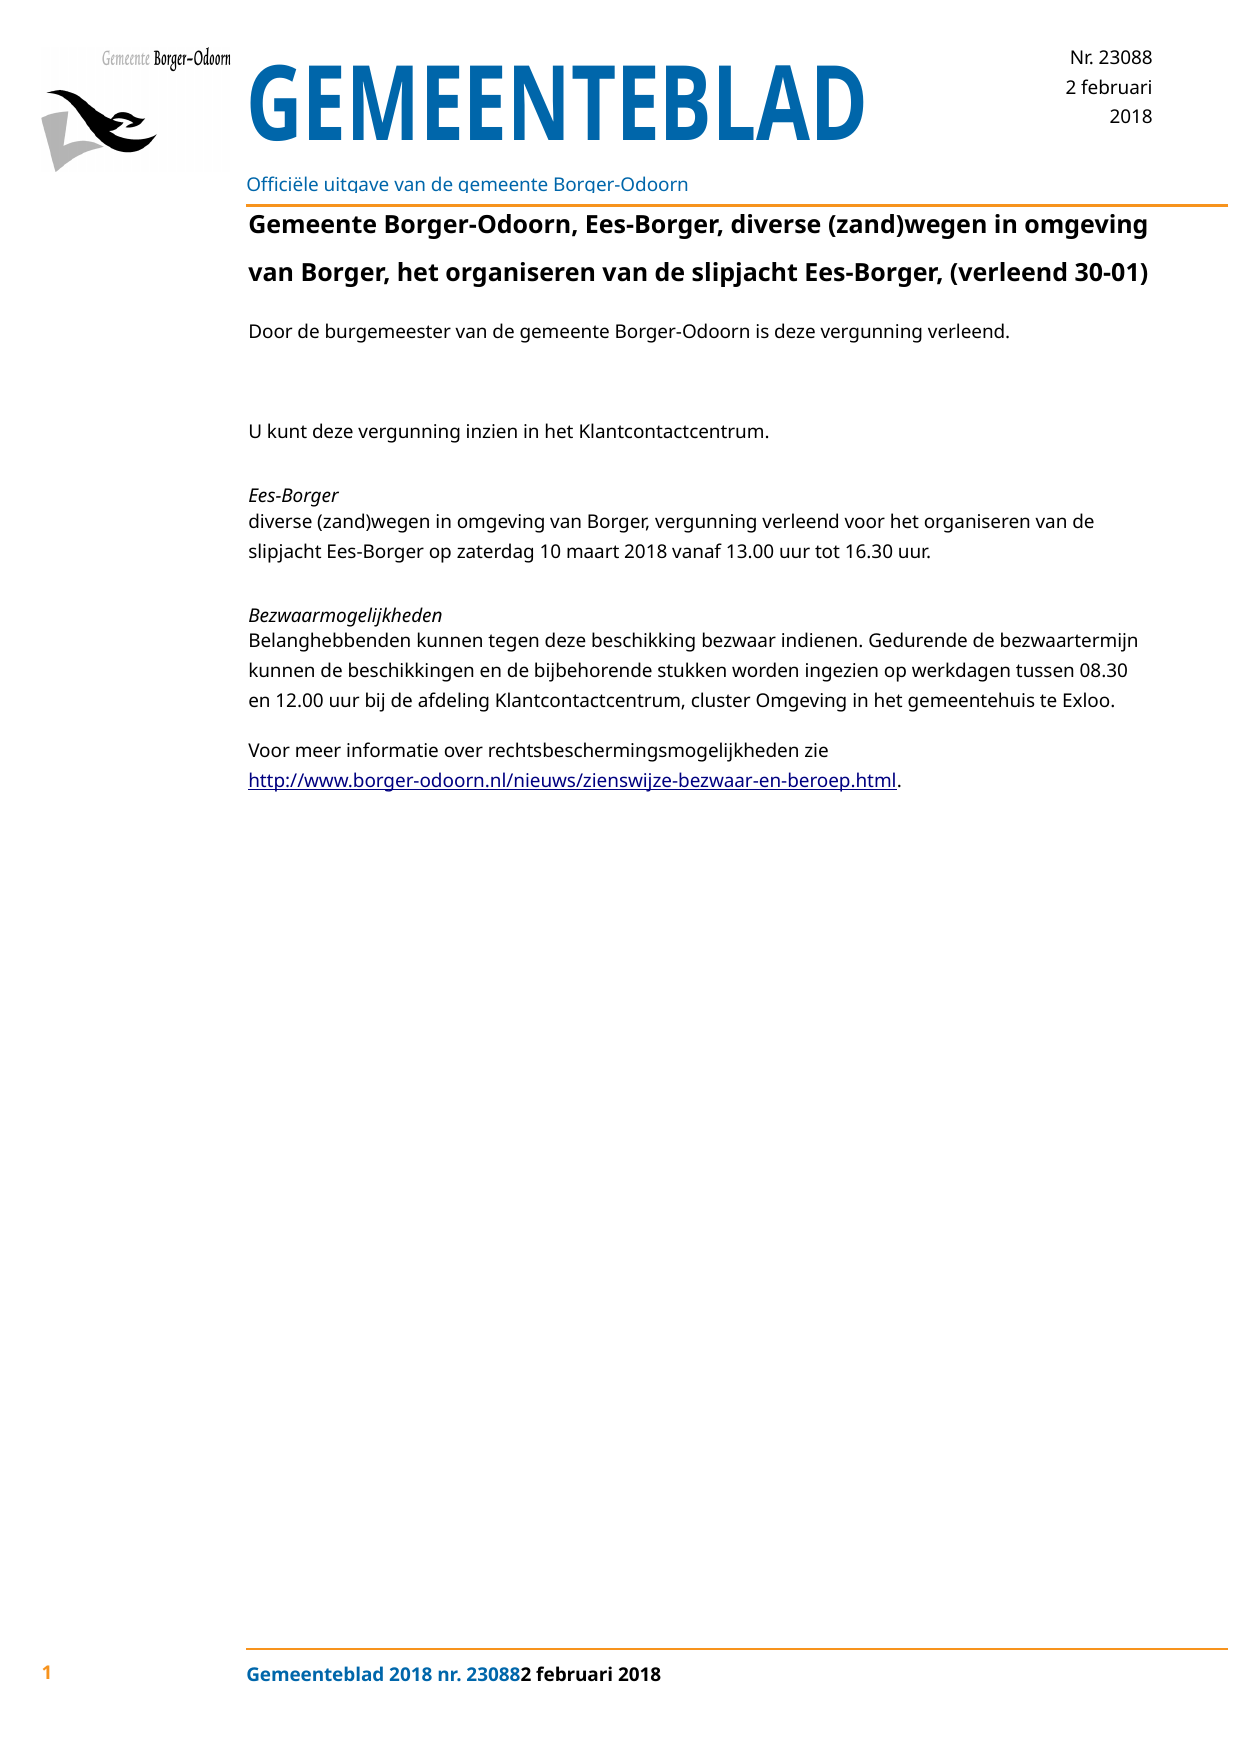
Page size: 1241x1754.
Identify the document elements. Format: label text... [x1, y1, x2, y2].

text diverse (zand)wegen in omgeving van Borger, vergunning verleend voor het organiseren van de slipjacht Ees-Borger op zaterdag 10 maart 2018 vanaf 13.00 uur tot 16.30 uur. [248, 508, 1152, 564]
picture [41, 47, 231, 172]
text Ees-Borger [248, 483, 1152, 508]
text Door de burgemeester van de gemeente Borger-Odoorn is deze vergunning verleend. [248, 318, 1152, 344]
text Voor meer informatie over rechtsbeschermingsmogelijkheden zie http://www.borger-odoorn.nl/nieuws/zienswijze-bezwaar-en-beroep.html. [248, 737, 1152, 793]
text U kunt deze vergunning inzien in het Klantcontactcentrum. [248, 419, 1152, 444]
text Gemeente Borger-Odoorn, Ees-Borger, diverse (zand)wegen in omgeving van Borger, het organiseren van de slipjacht Ees-Borger, (verleend 30-01) [248, 207, 1152, 288]
text Belanghebbenden kunnen tegen deze beschikking bezwaar indienen. Gedurende de bezwaartermijn kunnen de beschikkingen en de bijbehorende stukken worden ingezien op werkdagen tussen 08.30 en 12.00 uur bij de afdeling Klantcontactcentrum, cluster Omgeving in het gemeentehuis te Exloo. [248, 628, 1152, 713]
text Bezwaarmogelijkheden [248, 602, 1152, 628]
